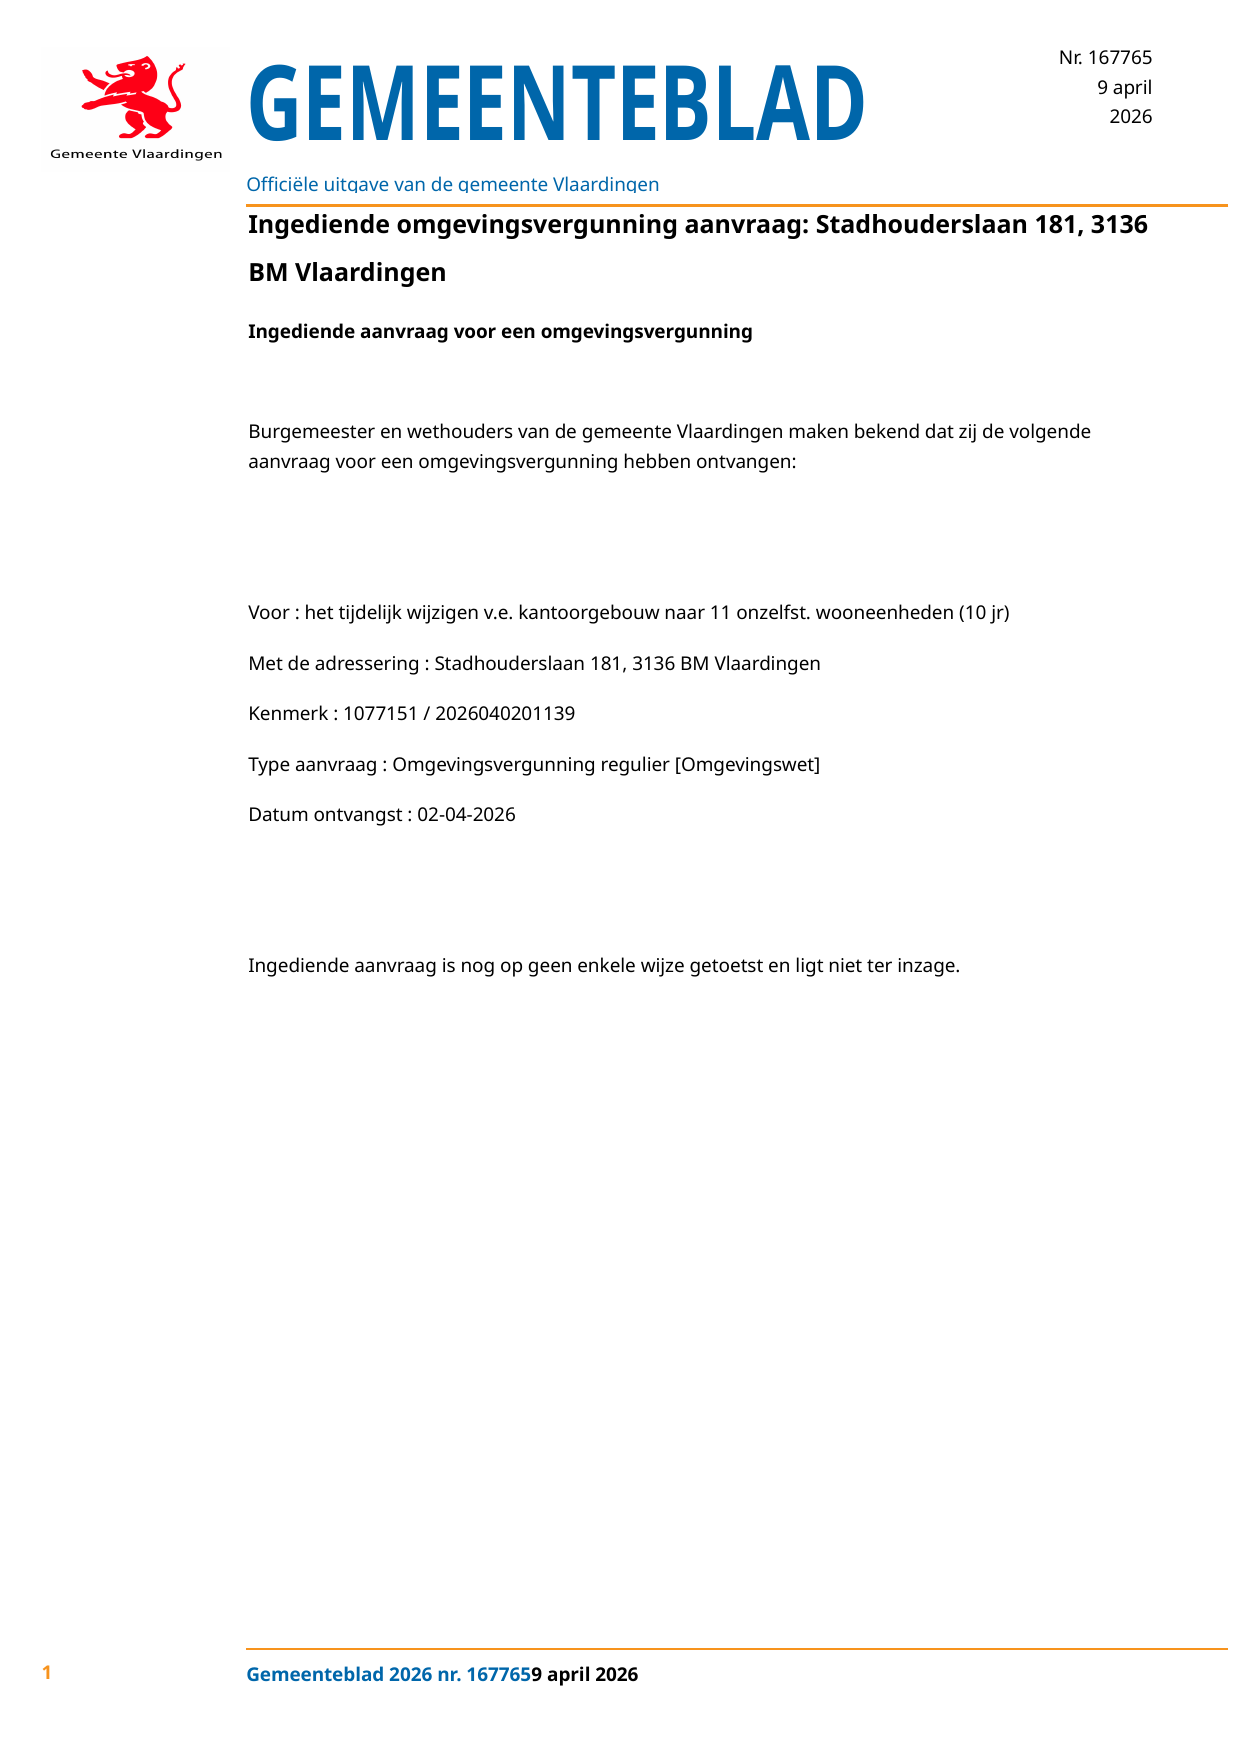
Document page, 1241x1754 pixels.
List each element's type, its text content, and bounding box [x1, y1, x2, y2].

text Ingediende aanvraag voor een omgevingsvergunning [248, 318, 1152, 344]
text Ingediende omgevingsvergunning aanvraag: Stadhouderslaan 181, 3136 BM Vlaardingen [248, 207, 1152, 288]
text Type aanvraag : Omgevingsvergunning regulier [Omgevingswet] [248, 751, 1152, 777]
text Kenmerk : 1077151 / 2026040201139 [248, 700, 1152, 726]
text Burgemeester en wethouders van de gemeente Vlaardingen maken bekend dat zij de volgende aanvraag voor een omgevingsvergunning hebben ontvangen: [248, 419, 1152, 474]
text Met de adressering : Stadhouderslaan 181, 3136 BM Vlaardingen [248, 650, 1152, 676]
text Ingediende aanvraag is nog op geen enkele wijze getoetst en ligt niet ter inzage. [248, 952, 1152, 978]
text Voor : het tijdelijk wijzigen v.e. kantoorgebouw naar 11 onzelfst. wooneenheden (10 jr) [248, 599, 1152, 625]
text Datum ontvangst : 02-04-2026 [248, 801, 1152, 827]
picture [41, 47, 231, 172]
